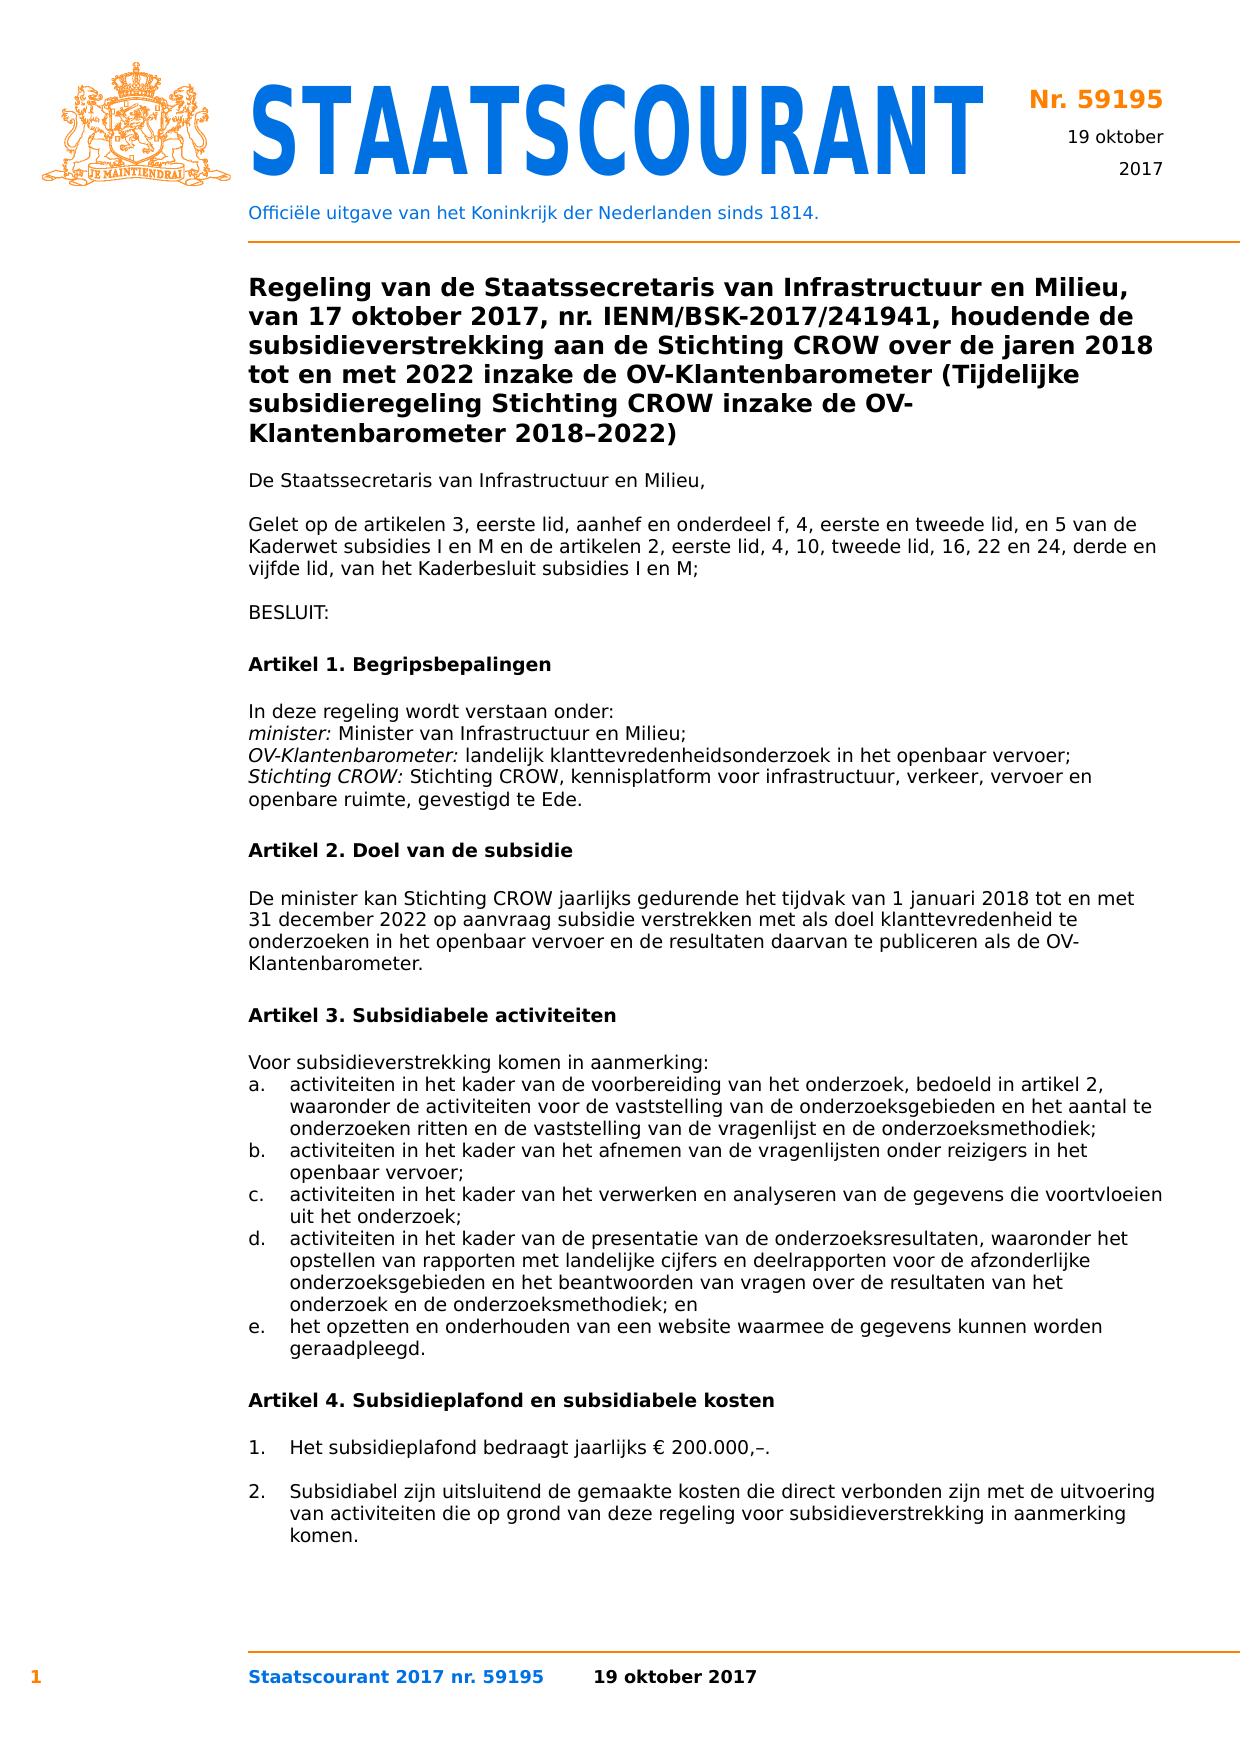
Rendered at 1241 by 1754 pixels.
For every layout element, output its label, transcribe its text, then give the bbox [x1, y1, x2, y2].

text OV-Klantenbarometer: landelijk klanttevredenheidsonderzoek in het openbaar vervoer; [248, 744, 1163, 766]
subtitle Regeling van de Staatssecretaris van Infrastructuur en Milieu, van 17 oktober 2017, nr. IENM/BSK-2017/241941, houdende de subsidieverstrekking aan de Stichting CROW over de jaren 2018 tot en met 2022 inzake de OV-Klantenbarometer (Tijdelijke subsidieregeling Stichting CROW inzake de OV-Klantenbarometer 2018–2022) [248, 273, 1163, 448]
table_cell 19 oktober [998, 121, 1240, 153]
text Gelet op de artikelen 3, eerste lid, aanhef en onderdeel f, 4, eerste en tweede lid, en 5 van de Kaderwet subsidies I en M en de artikelen 2, eerste lid, 4, 10, tweede lid, 16, 22 en 24, derde en vijfde lid, van het Kaderbesluit subsidies I en M; [248, 514, 1163, 580]
table_header STAATSCOURANT [248, 62, 998, 203]
table_cell Officiële uitgave van het Koninkrijk der Nederlanden sinds 1814. [248, 203, 1240, 241]
text c. activiteiten in het kader van het verwerken en analyseren van de gegevens die voortvloeien uit het onderzoek; [248, 1184, 1163, 1228]
text Stichting CROW: Stichting CROW, kennisplatform voor infrastructuur, verkeer, vervoer en openbare ruimte, gevestigd te Ede. [248, 766, 1163, 810]
text e. het opzetten en onderhouden van een website waarmee de gegevens kunnen worden geraadpleegd. [248, 1316, 1163, 1360]
text 2. Subsidiabel zijn uitsluitend de gemaakte kosten die direct verbonden zijn met de uitvoering van activiteiten die op grond van deze regeling voor subsidieverstrekking in aanmerking komen. [248, 1481, 1163, 1547]
subtitle Artikel 2. Doel van de subsidie [248, 840, 1163, 862]
text minister: Minister van Infrastructuur en Milieu; [248, 722, 1163, 744]
text BESLUIT: [248, 602, 1163, 623]
table_header Nr. 59195 [998, 62, 1240, 121]
text 1. Het subsidieplafond bedraagt jaarlijks € 200.000,–. [248, 1437, 1163, 1459]
text De Staatssecretaris van Infrastructuur en Milieu, [248, 470, 1163, 492]
subtitle Artikel 4. Subsidieplafond en subsidiabele kosten [248, 1390, 1163, 1412]
text a. activiteiten in het kader van de voorbereiding van het onderzoek, bedoeld in artikel 2, waaronder de activiteiten voor de vaststelling van de onderzoeksgebieden en het aantal te onderzoeken ritten en de vaststelling van de vragenlijst en de onderzoeksmethodiek; [248, 1074, 1163, 1140]
table_header [25, 62, 248, 241]
table_cell 2017 [998, 153, 1240, 203]
text d. activiteiten in het kader van de presentatie van de onderzoeksresultaten, waaronder het opstellen van rapporten met landelijke cijfers en deelrapporten voor de afzonderlijke onderzoeksgebieden en het beantwoorden van vragen over de resultaten van het onderzoek en de onderzoeksmethodiek; en [248, 1228, 1163, 1316]
text Voor subsidieverstrekking komen in aanmerking: [248, 1052, 1163, 1074]
text De minister kan Stichting CROW jaarlijks gedurende het tijdvak van 1 januari 2018 tot en met 31 december 2022 op aanvraag subsidie verstrekken met als doel klanttevredenheid te onderzoeken in het openbaar vervoer en de resultaten daarvan te publiceren als de OV-Klantenbarometer. [248, 887, 1163, 975]
subtitle Artikel 3. Subsidiabele activiteiten [248, 1005, 1163, 1027]
picture [41, 62, 231, 186]
text b. activiteiten in het kader van het afnemen van de vragenlijsten onder reizigers in het openbaar vervoer; [248, 1140, 1163, 1184]
subtitle Artikel 1. Begripsbepalingen [248, 653, 1163, 676]
text In deze regeling wordt verstaan onder: [248, 701, 1163, 722]
